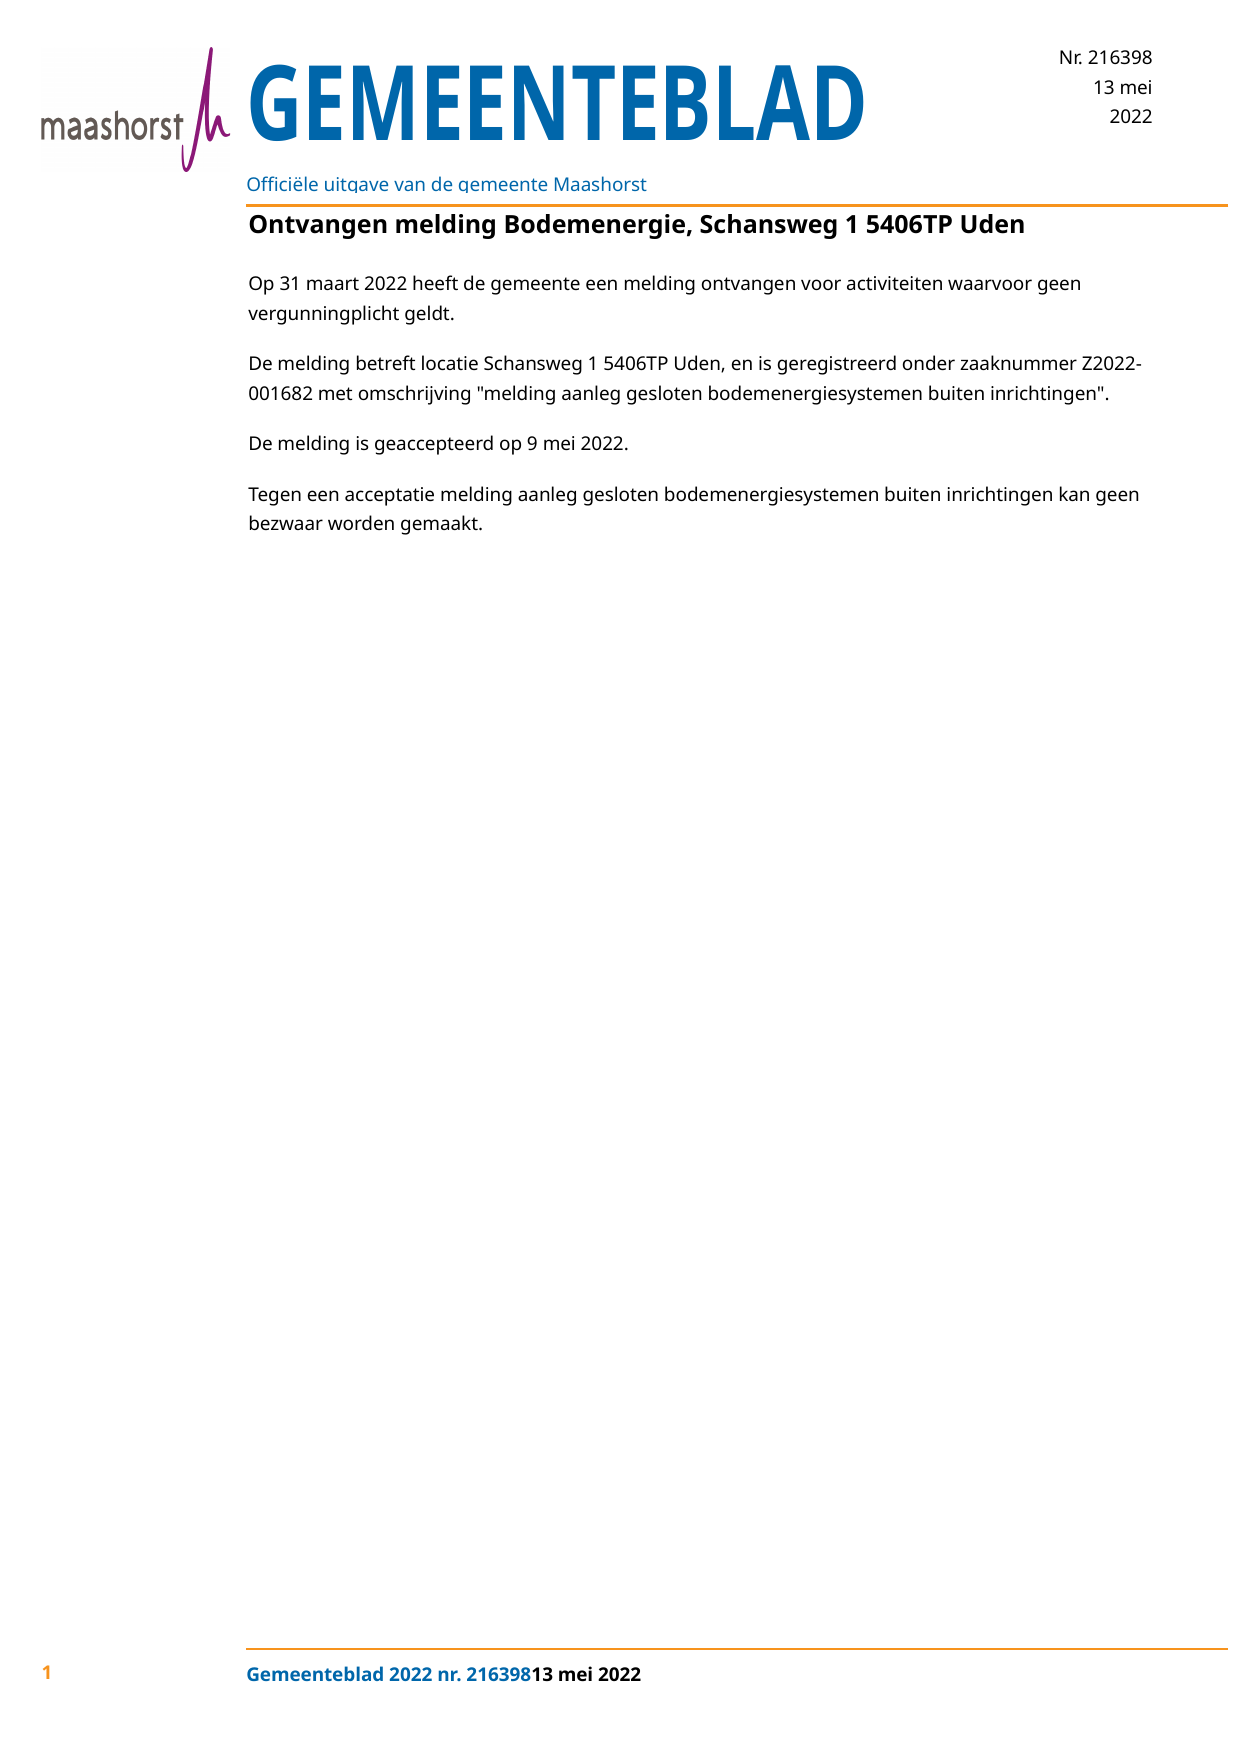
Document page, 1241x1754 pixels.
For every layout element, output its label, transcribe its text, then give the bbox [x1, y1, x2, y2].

text De melding betreft locatie Schansweg 1 5406TP Uden, en is geregistreerd onder zaaknummer Z2022-001682 met omschrijving "melding aanleg gesloten bodemenergiesystemen buiten inrichtingen". [248, 350, 1152, 406]
text Ontvangen melding Bodemenergie, Schansweg 1 5406TP Uden [248, 207, 1152, 241]
text Op 31 maart 2022 heeft de gemeente een melding ontvangen voor activiteiten waarvoor geen vergunningplicht geldt. [248, 270, 1152, 326]
text Tegen een acceptatie melding aanleg gesloten bodemenergiesystemen buiten inrichtingen kan geen bezwaar worden gemaakt. [248, 481, 1152, 536]
text De melding is geaccepteerd op 9 mei 2022. [248, 430, 1152, 456]
picture [41, 47, 231, 172]
